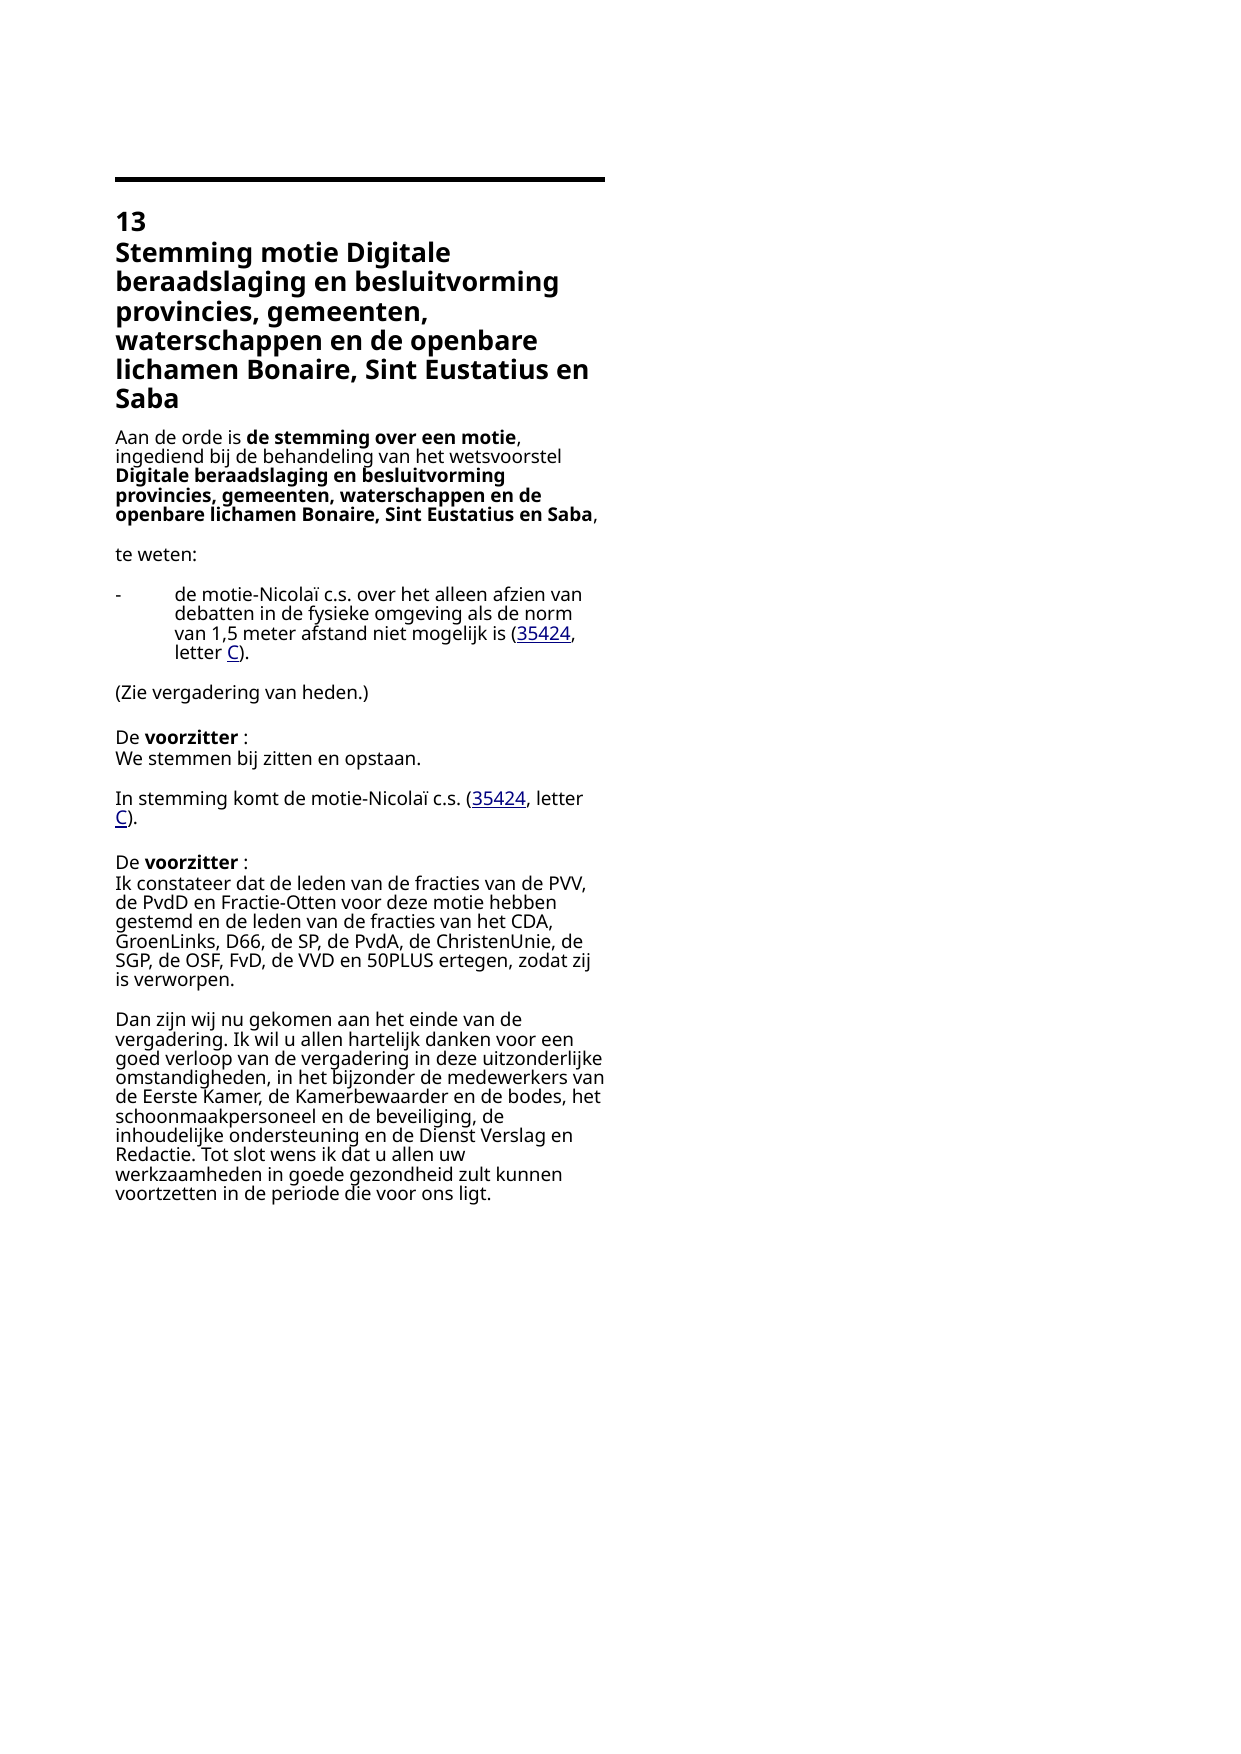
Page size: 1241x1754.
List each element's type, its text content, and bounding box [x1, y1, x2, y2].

list de motie-Nicolaï c.s. over het alleen afzien van debatten in de fysieke omgeving als de norm van 1,5 meter afstand niet mogelijk is (35424, letter C). [115, 586, 605, 663]
text Dan zijn wij nu gekomen aan het einde van de vergadering. Ik wil u allen hartelijk danken voor een goed verloop van de vergadering in deze uitzonderlijke omstandigheden, in het bijzonder de medewerkers van de Eerste Kamer, de Kamerbewaarder en de bodes, het schoonmaakpersoneel en de beveiliging, de inhoudelijke ondersteuning en de Dienst Verslag en Redactie. Tot slot wens ik dat u allen uw werkzaamheden in goede gezondheid zult kunnen voortzetten in de periode die voor ons ligt. [115, 1011, 605, 1204]
text De voorzitter : [115, 849, 605, 875]
text te weten: [115, 546, 605, 565]
text We stemmen bij zitten en opstaan. [115, 750, 605, 769]
text Ik constateer dat de leden van de fracties van de PVV, de PvdD en Fractie-Otten voor deze motie hebben gestemd en de leden van de fracties van het CDA, GroenLinks, D66, de SP, de PvdA, de ChristenUnie, de SGP, de OSF, FvD, de VVD en 50PLUS ertegen, zodat zij is verworpen. [115, 875, 605, 991]
text Aan de orde is de stemming over een motie, ingediend bij de behandeling van het wetsvoorstel Digitale beraadslaging en besluitvorming provincies, gemeenten, waterschappen en de openbare lichamen Bonaire, Sint Eustatius en Saba, [115, 429, 605, 525]
text In stemming komt de motie-Nicolaï c.s. (35424, letter C). [115, 790, 605, 828]
text Stemming motie Digitale beraadslaging en besluitvorming provincies, gemeenten, waterschappen en de openbare lichamen Bonaire, Sint Eustatius en Saba [115, 239, 605, 429]
text De voorzitter : [115, 724, 605, 750]
text 13 [115, 203, 605, 239]
text (Zie vergadering van heden.) [115, 684, 605, 703]
